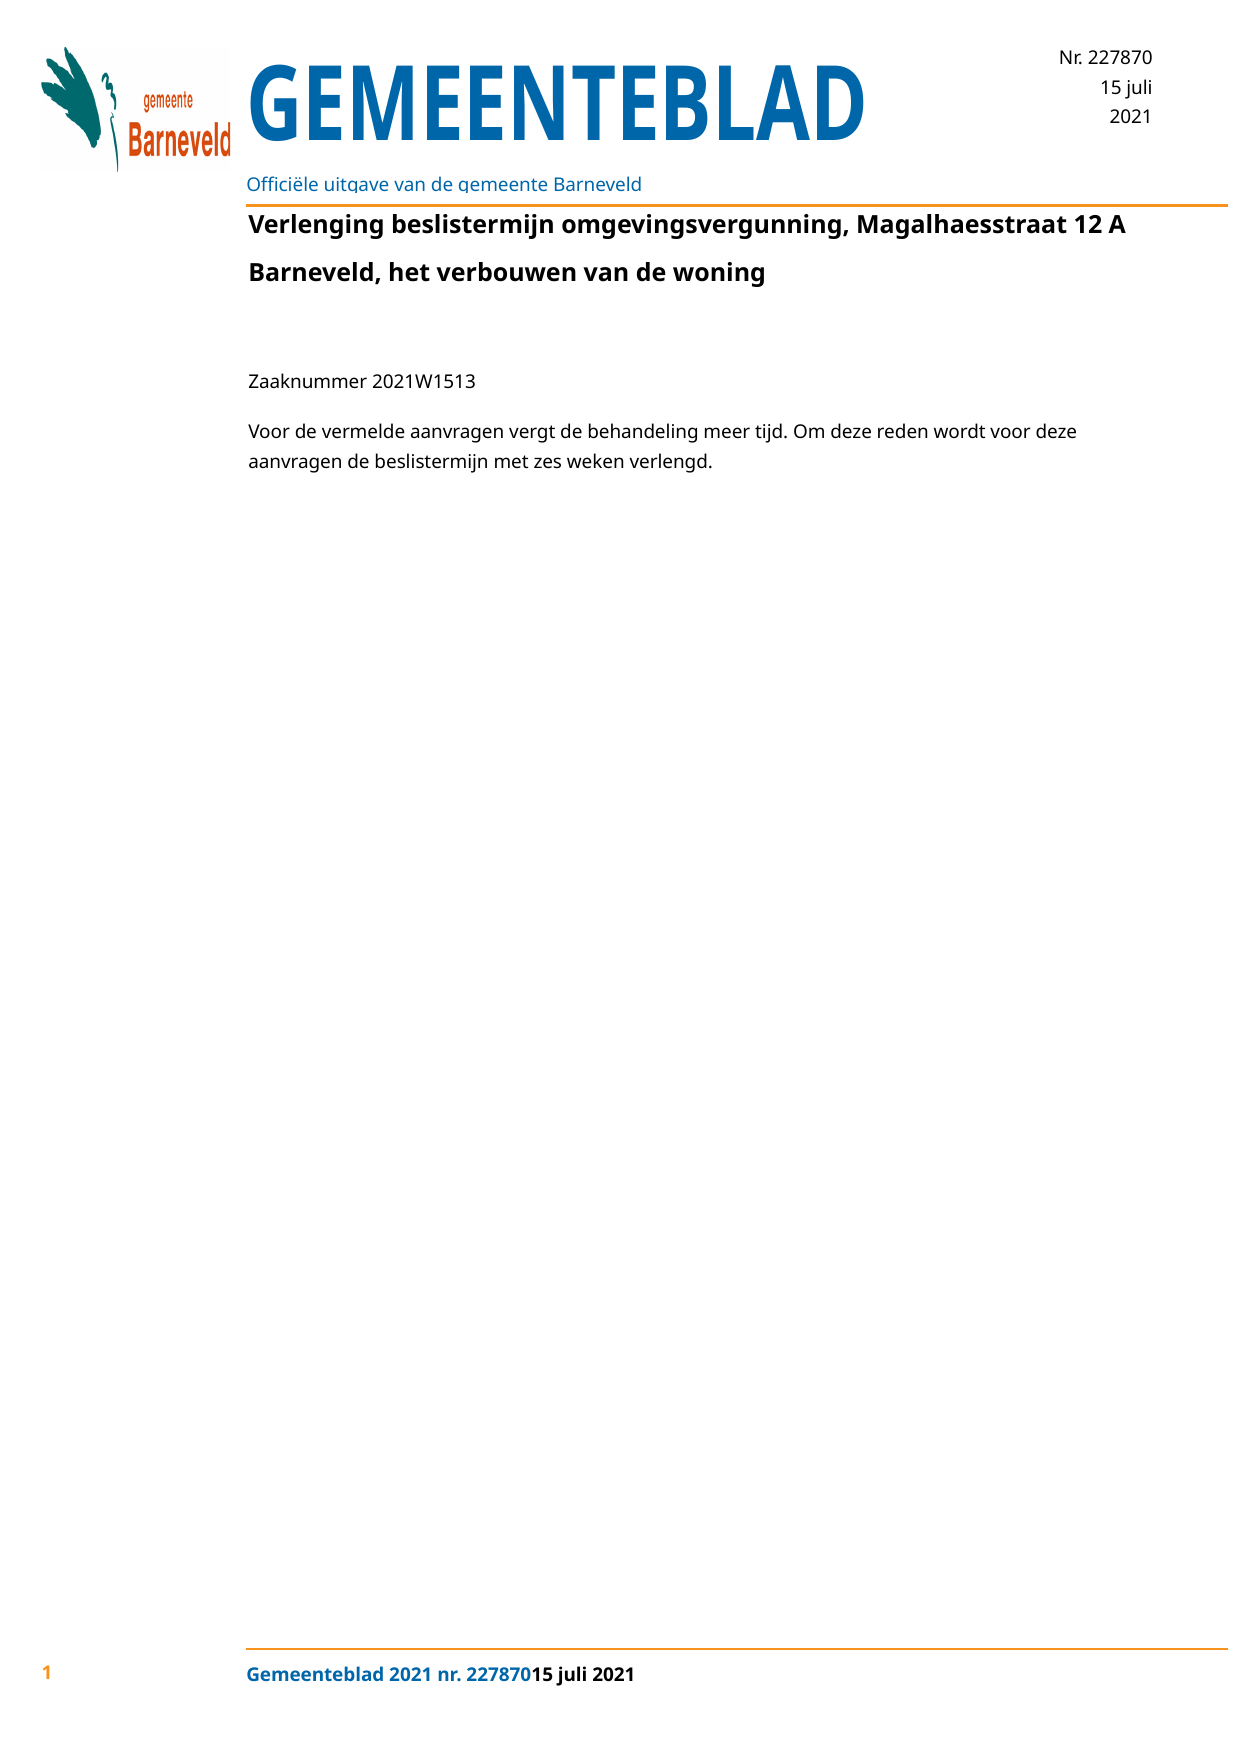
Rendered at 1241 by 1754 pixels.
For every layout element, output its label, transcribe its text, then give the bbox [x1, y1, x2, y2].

text Voor de vermelde aanvragen vergt de behandeling meer tijd. Om deze reden wordt voor deze aanvragen de beslistermijn met zes weken verlengd. [248, 419, 1152, 474]
text Verlenging beslistermijn omgevingsvergunning, Magalhaesstraat 12 A Barneveld, het verbouwen van de woning [248, 207, 1152, 288]
picture [41, 47, 231, 172]
text Zaaknummer 2021W1513 [248, 368, 1152, 394]
